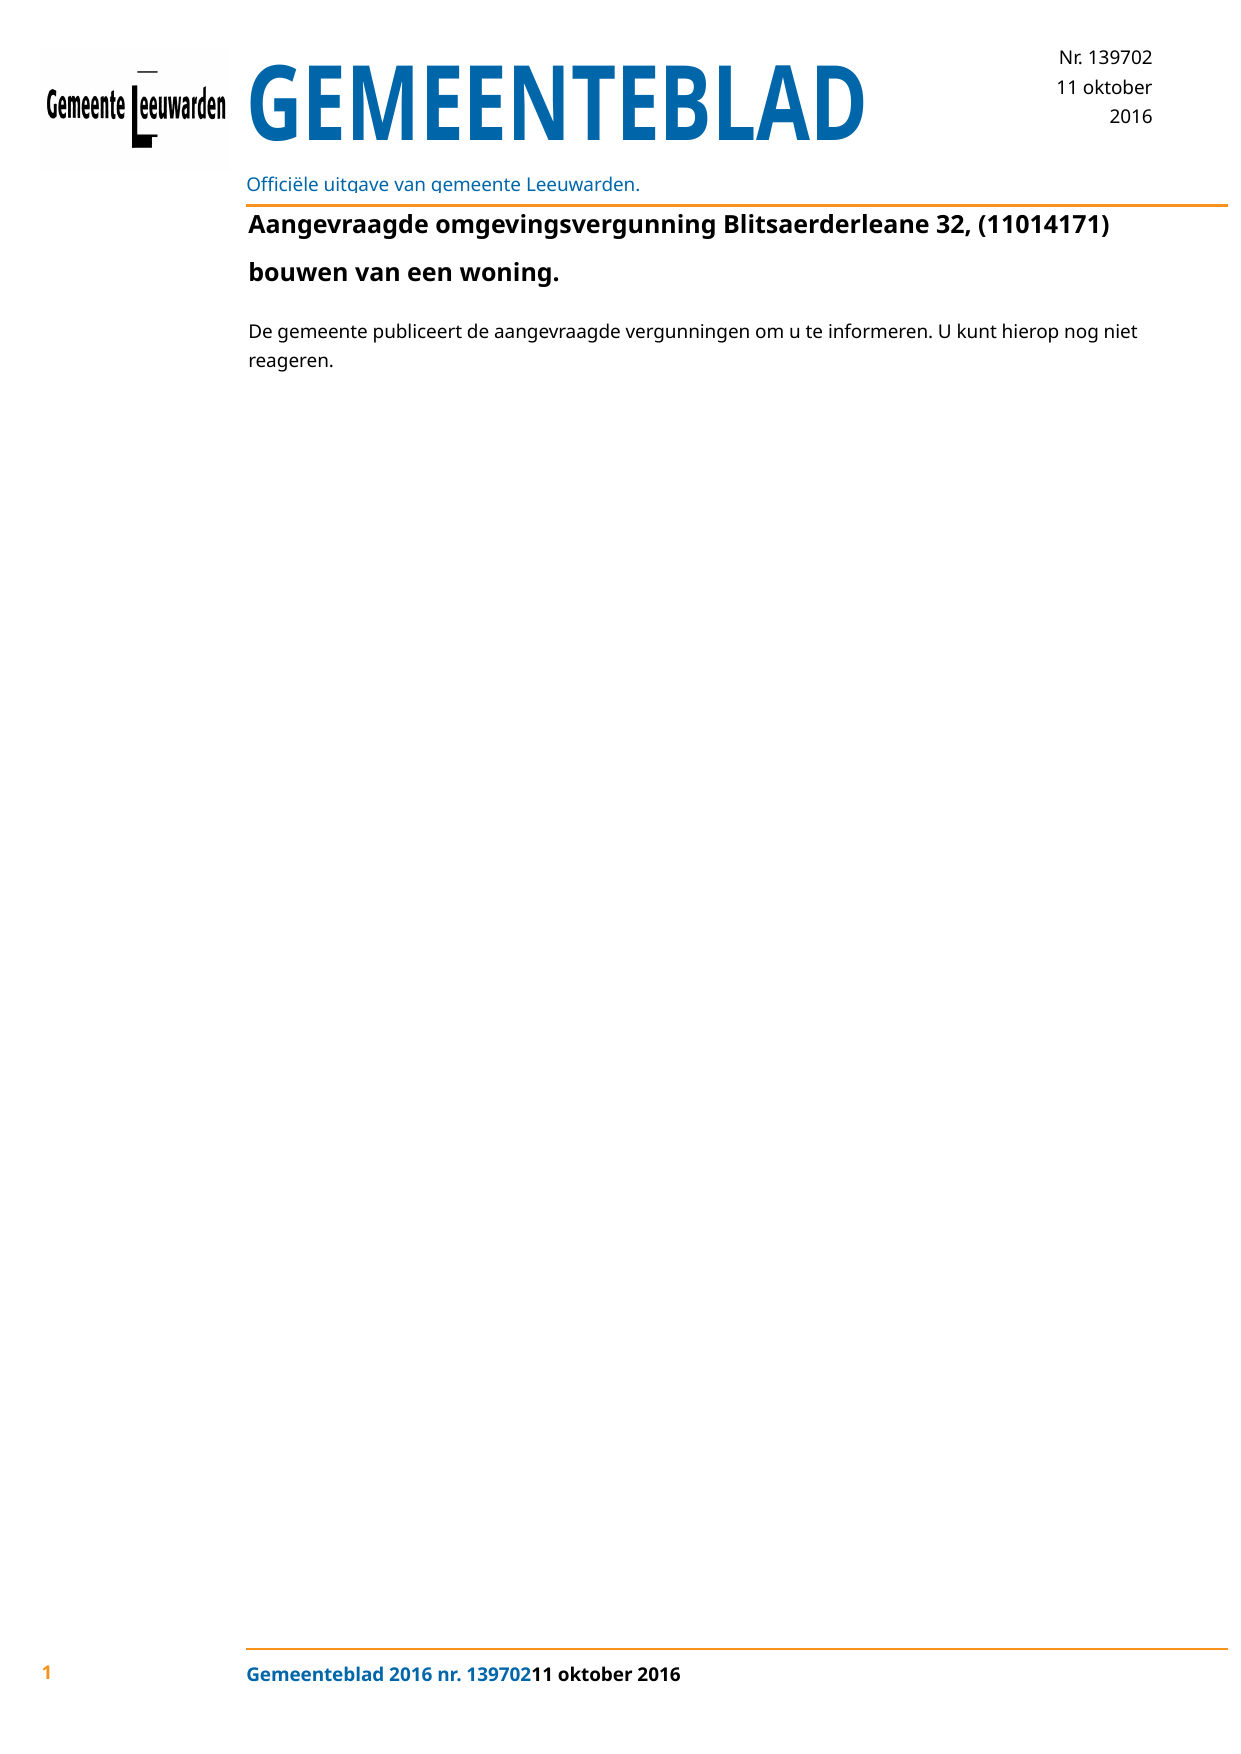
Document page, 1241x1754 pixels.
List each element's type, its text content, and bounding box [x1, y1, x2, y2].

text De gemeente publiceert de aangevraagde vergunningen om u te informeren. U kunt hierop nog niet reageren. [248, 318, 1152, 373]
text Aangevraagde omgevingsvergunning Blitsaerderleane 32, (11014171) bouwen van een woning. [248, 207, 1152, 288]
picture [41, 47, 231, 172]
